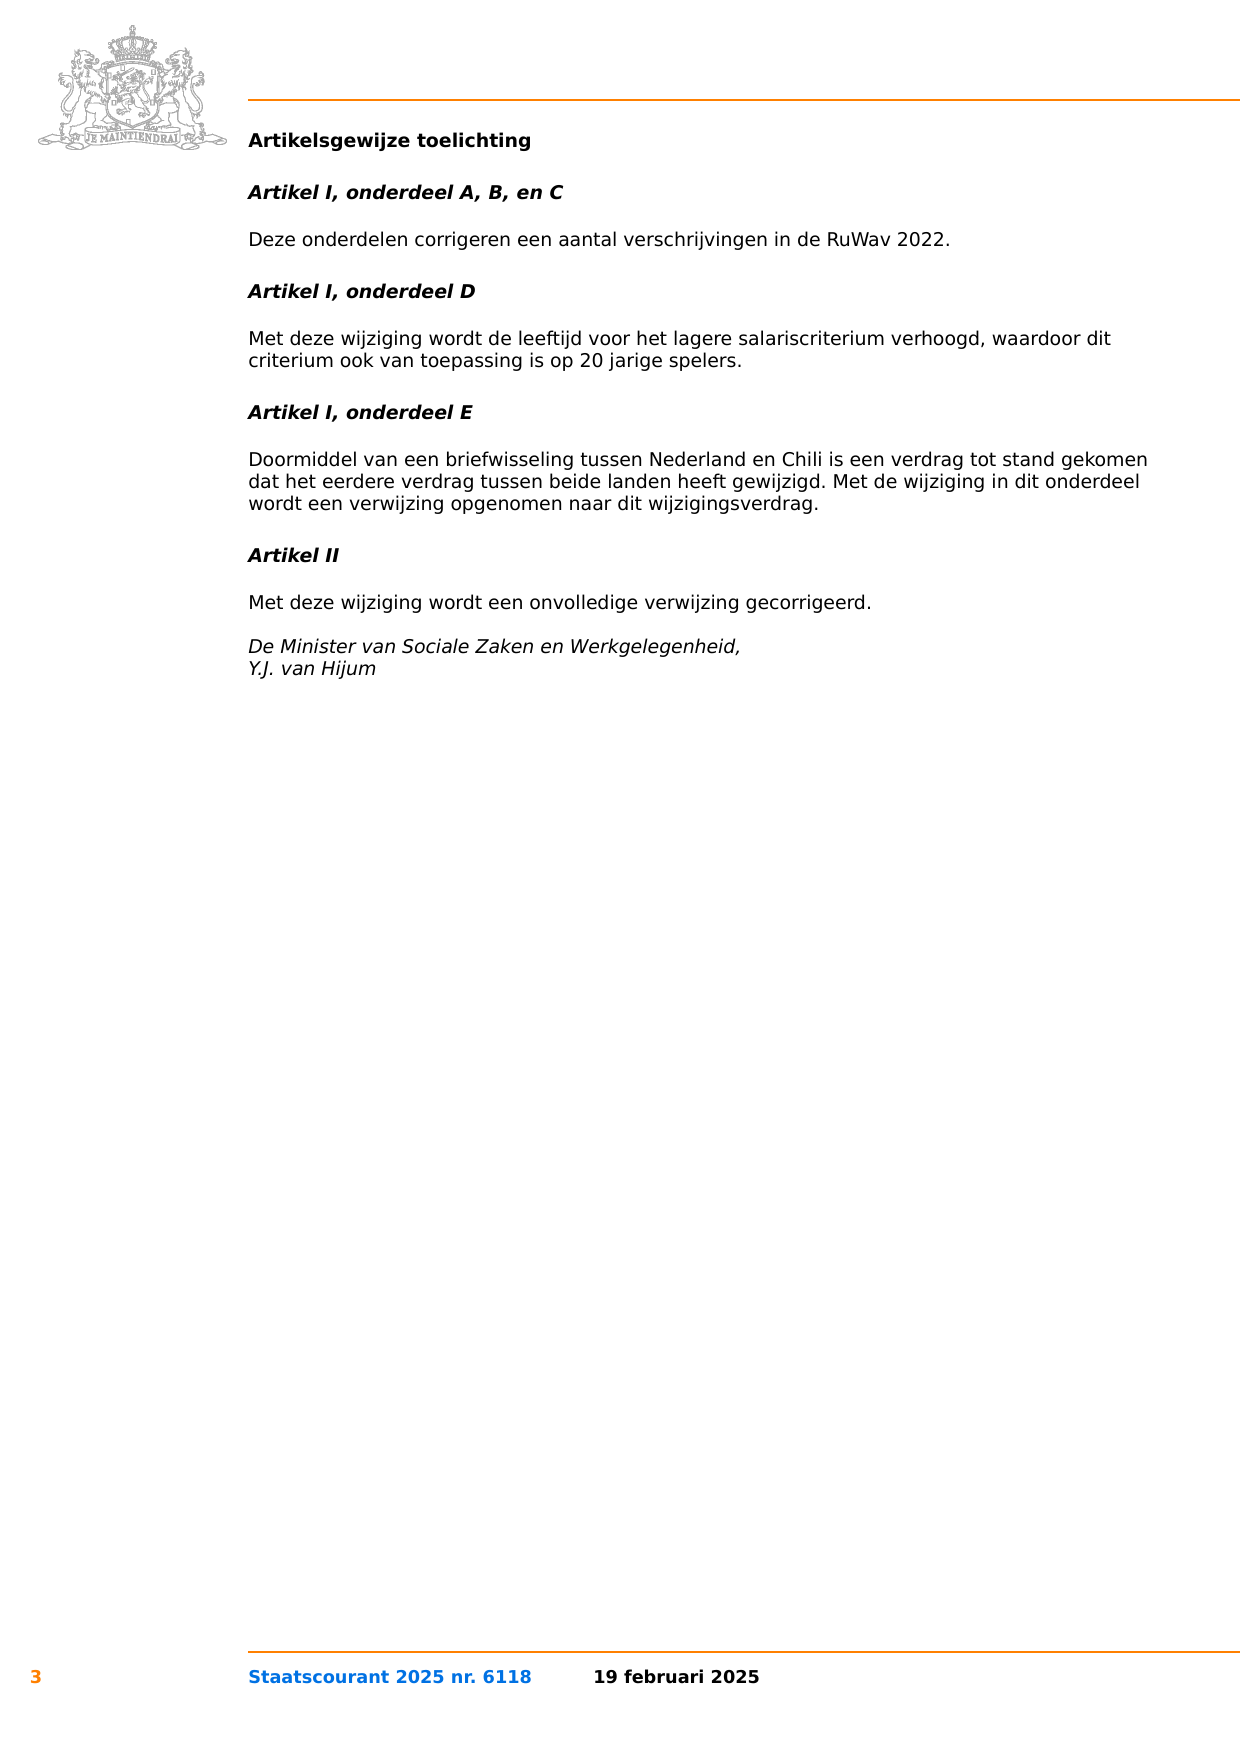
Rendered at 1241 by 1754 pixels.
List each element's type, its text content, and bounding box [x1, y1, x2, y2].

subtitle Artikel I, onderdeel E [248, 402, 1163, 424]
subtitle Artikel II [248, 545, 1163, 567]
subtitle Artikelsgewijze toelichting [248, 130, 1163, 152]
text Doormiddel van een briefwisseling tussen Nederland en Chili is een verdrag tot stand gekomen dat het eerdere verdrag tussen beide landen heeft gewijzigd. Met de wijziging in dit onderdeel wordt een verwijzing opgenomen naar dit wijzigingsverdrag. [248, 449, 1163, 515]
text Deze onderdelen corrigeren een aantal verschrijvingen in de RuWav 2022. [248, 229, 1163, 251]
subtitle Artikel I, onderdeel A, B, en C [248, 182, 1163, 204]
picture [38, 25, 227, 150]
text Met deze wijziging wordt een onvolledige verwijzing gecorrigeerd. [248, 592, 1163, 614]
text De Minister van Sociale Zaken en Werkgelegenheid, Y.J. van Hijum [248, 636, 1163, 679]
subtitle Artikel I, onderdeel D [248, 281, 1163, 303]
text Met deze wijziging wordt de leeftijd voor het lagere salariscriterium verhoogd, waardoor dit criterium ook van toepassing is op 20 jarige spelers. [248, 328, 1163, 372]
